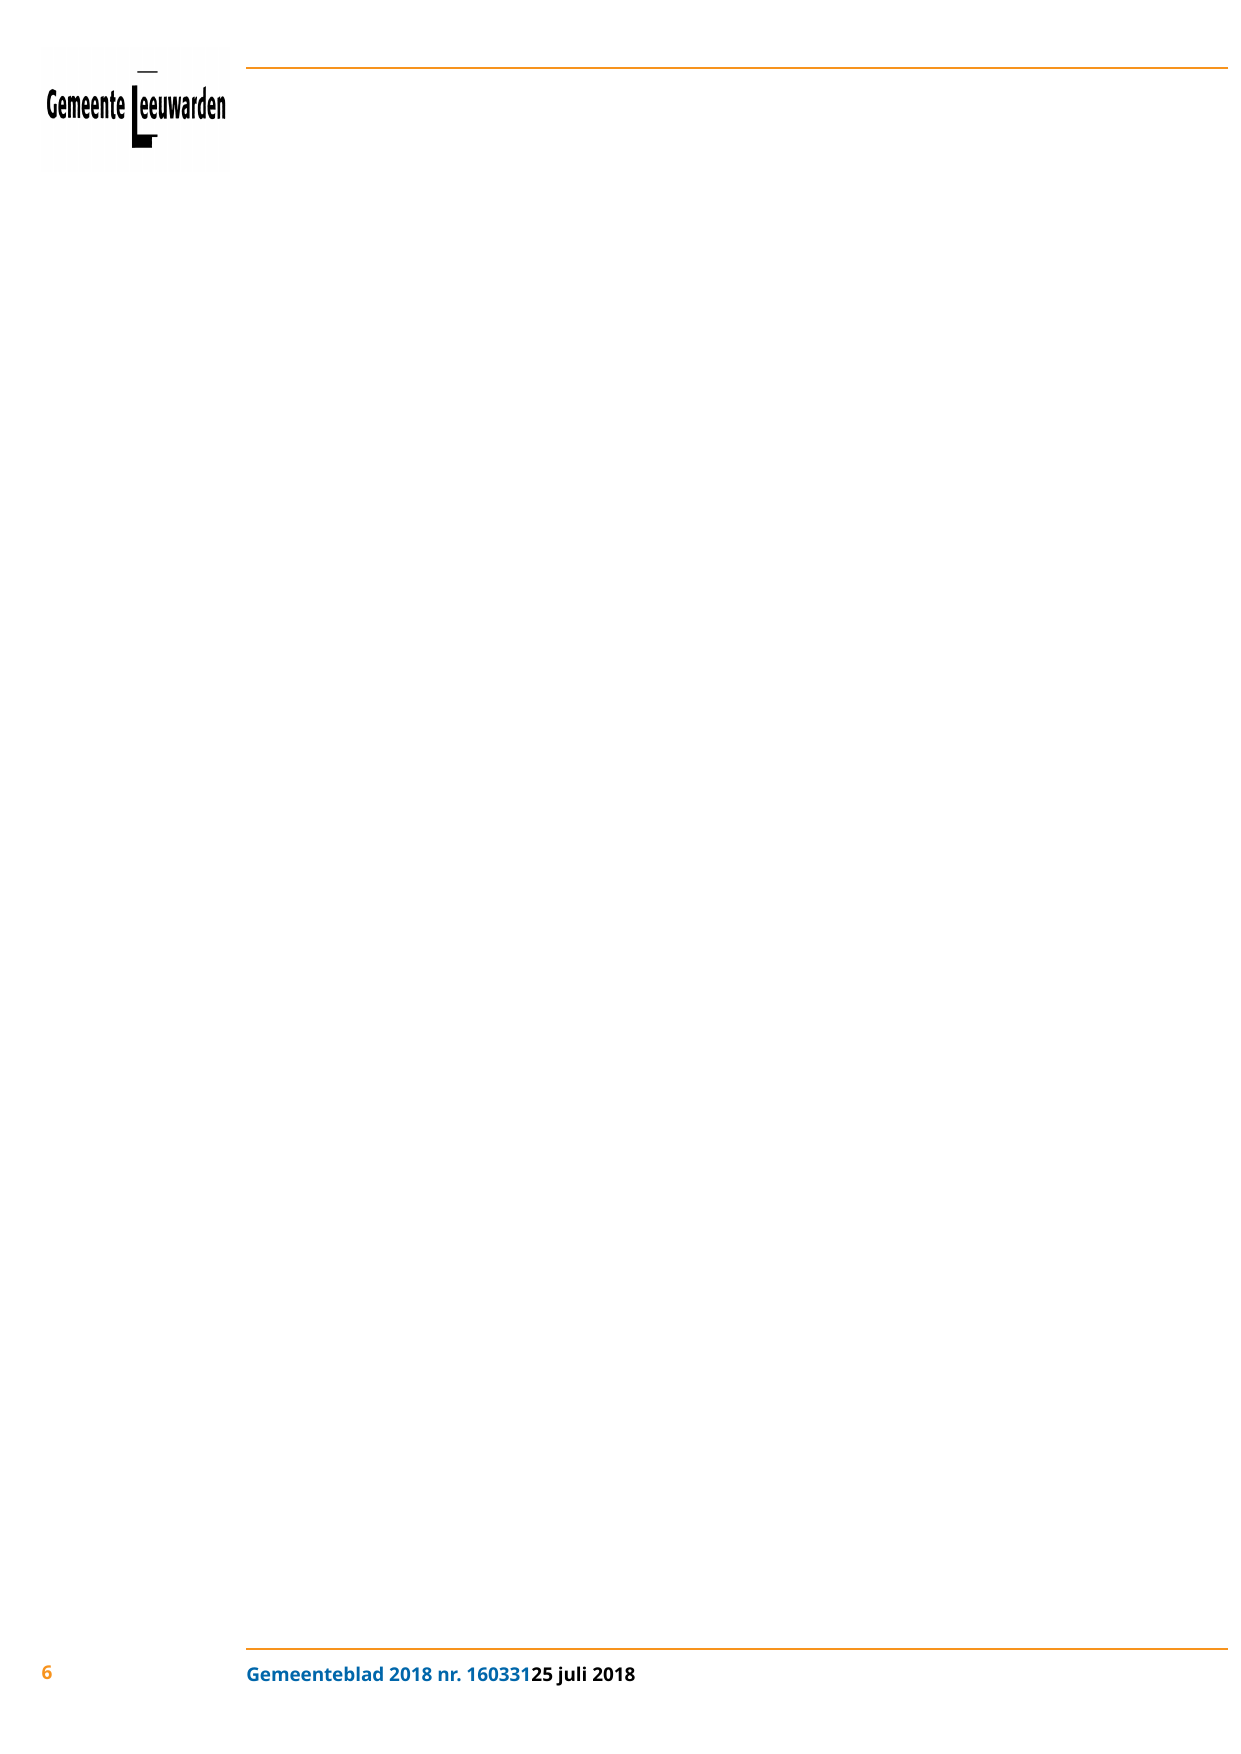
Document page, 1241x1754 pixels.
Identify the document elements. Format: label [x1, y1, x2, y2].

picture [41, 47, 231, 172]
